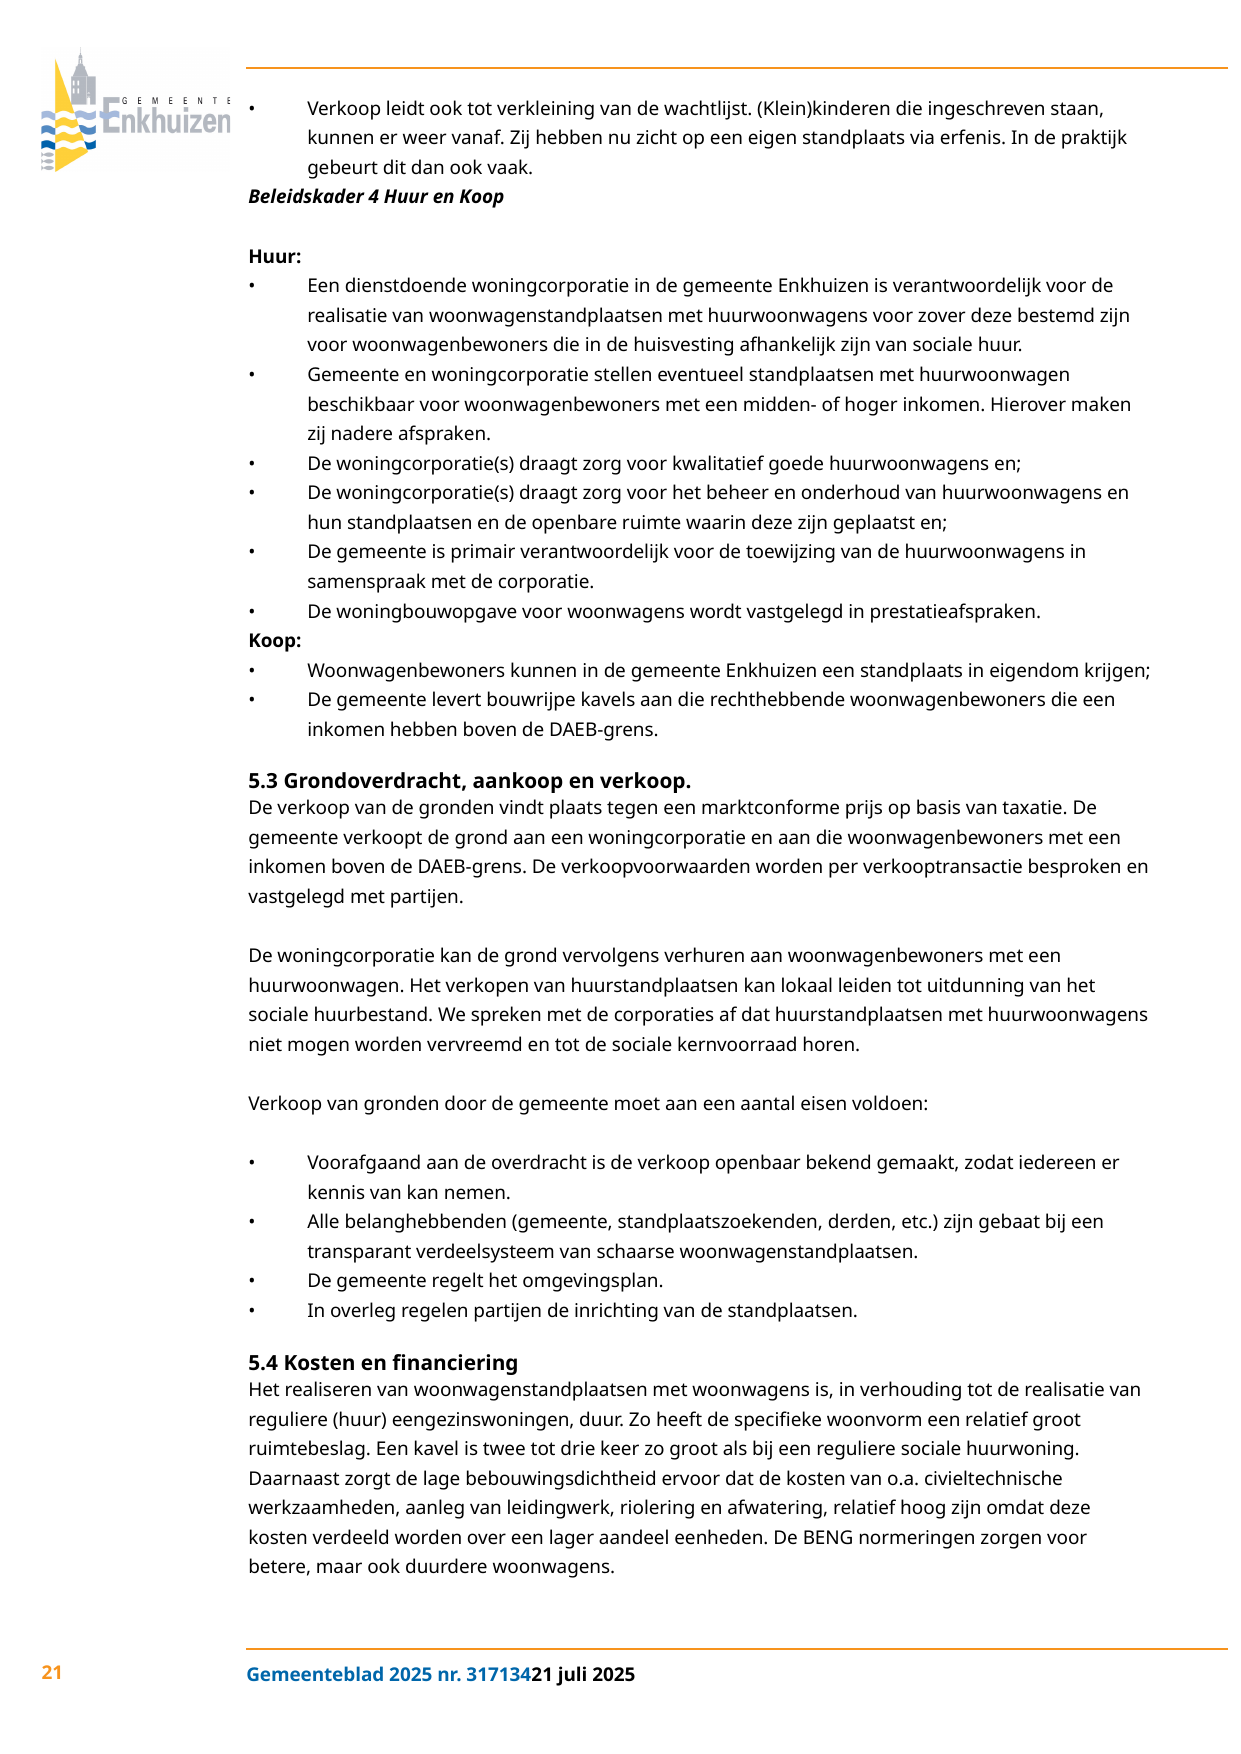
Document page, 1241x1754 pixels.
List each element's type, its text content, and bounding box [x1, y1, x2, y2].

list De gemeente regelt het omgevingsplan. [248, 1268, 1152, 1293]
list In overleg regelen partijen de inrichting van de standplaatsen. [248, 1297, 1152, 1323]
list Voorafgaand aan de overdracht is de verkoop openbaar bekend gemaakt, zodat iedereen er kennis van kan nemen. [248, 1149, 1152, 1205]
list Alle belanghebbenden (gemeente, standplaatszoekenden, derden, etc.) zijn gebaat bij een transparant verdeelsysteem van schaarse woonwagenstandplaatsen. [248, 1208, 1152, 1264]
text De verkoop van de gronden vindt plaats tegen een marktconforme prijs op basis van taxatie. De gemeente verkoopt de grond aan een woningcorporatie en aan die woonwagenbewoners met een inkomen boven de DAEB-grens. De verkoopvoorwaarden worden per verkooptransactie besproken en vastgelegd met partijen. [248, 794, 1152, 909]
text Verkoop van gronden door de gemeente moet aan een aantal eisen voldoen: [248, 1090, 1152, 1116]
text 5.3 Grondoverdracht, aankoop en verkoop. [248, 766, 1152, 794]
text De woningcorporatie kan de grond vervolgens verhuren aan woonwagenbewoners met een huurwoonwagen. Het verkopen van huurstandplaatsen kan lokaal leiden tot uitdunning van het sociale huurbestand. We spreken met de corporaties af dat huurstandplaatsen met huurwoonwagens niet mogen worden vervreemd en tot de sociale kernvoorraad horen. [248, 942, 1152, 1057]
list Verkoop leidt ook tot verkleining van de wachtlijst. (Klein)kinderen die ingeschreven staan, kunnen er weer vanaf. Zij hebben nu zicht op een eigen standplaats via erfenis. In de praktijk gebeurt dit dan ook vaak. [248, 95, 1152, 180]
table_header Beleidskader 4 Huur en Koop Huur: Een dienstdoende woningcorporatie in de gemeente Enkhuizen is verantwoordelijk voor de realisatie van woonwagenstandplaatsen met huurwoonwagens voor zover deze bestemd zijn voor woonwagenbewoners die in de huisvesting afhankelijk zijn van sociale huur. Gemeente en woningcorporatie stellen eventueel standplaatsen met huurwoonwagen beschikbaar voor woonwagenbewoners met een midden- of hoger inkomen. Hierover maken zij nadere afspraken. De woningcorporatie(s) draagt zorg voor kwalitatief goede huurwoonwagens en; De woningcorporatie(s) draagt zorg voor het beheer en onderhoud van huurwoonwagens en hun standplaatsen en de openbare ruimte waarin deze zijn geplaatst en; De gemeente is primair verantwoordelijk voor de toewijzing van de huurwoonwagens in samenspraak met de corporatie. De woningbouwopgave voor woonwagens wordt vastgelegd in prestatieafspraken. Koop: Woonwagenbewoners kunnen in de gemeente Enkhuizen een standplaats in eigendom krijgen; De gemeente levert bouwrijpe kavels aan die rechthebbende woonwagenbewoners die een inkomen hebben boven de DAEB-grens. [248, 184, 1152, 742]
picture [41, 47, 231, 172]
text Het realiseren van woonwagenstandplaatsen met woonwagens is, in verhouding tot de realisatie van reguliere (huur) eengezinswoningen, duur. Zo heeft de specifieke woonvorm een relatief groot ruimtebeslag. Een kavel is twee tot drie keer zo groot als bij een reguliere sociale huurwoning. Daarnaast zorgt de lage bebouwingsdichtheid ervoor dat de kosten van o.a. civieltechnische werkzaamheden, aanleg van leidingwerk, riolering en afwatering, relatief hoog zijn omdat deze kosten verdeeld worden over een lager aandeel eenheden. De BENG normeringen zorgen voor betere, maar ook duurdere woonwagens. [248, 1376, 1152, 1579]
text 5.4 Kosten en financiering [248, 1348, 1152, 1376]
